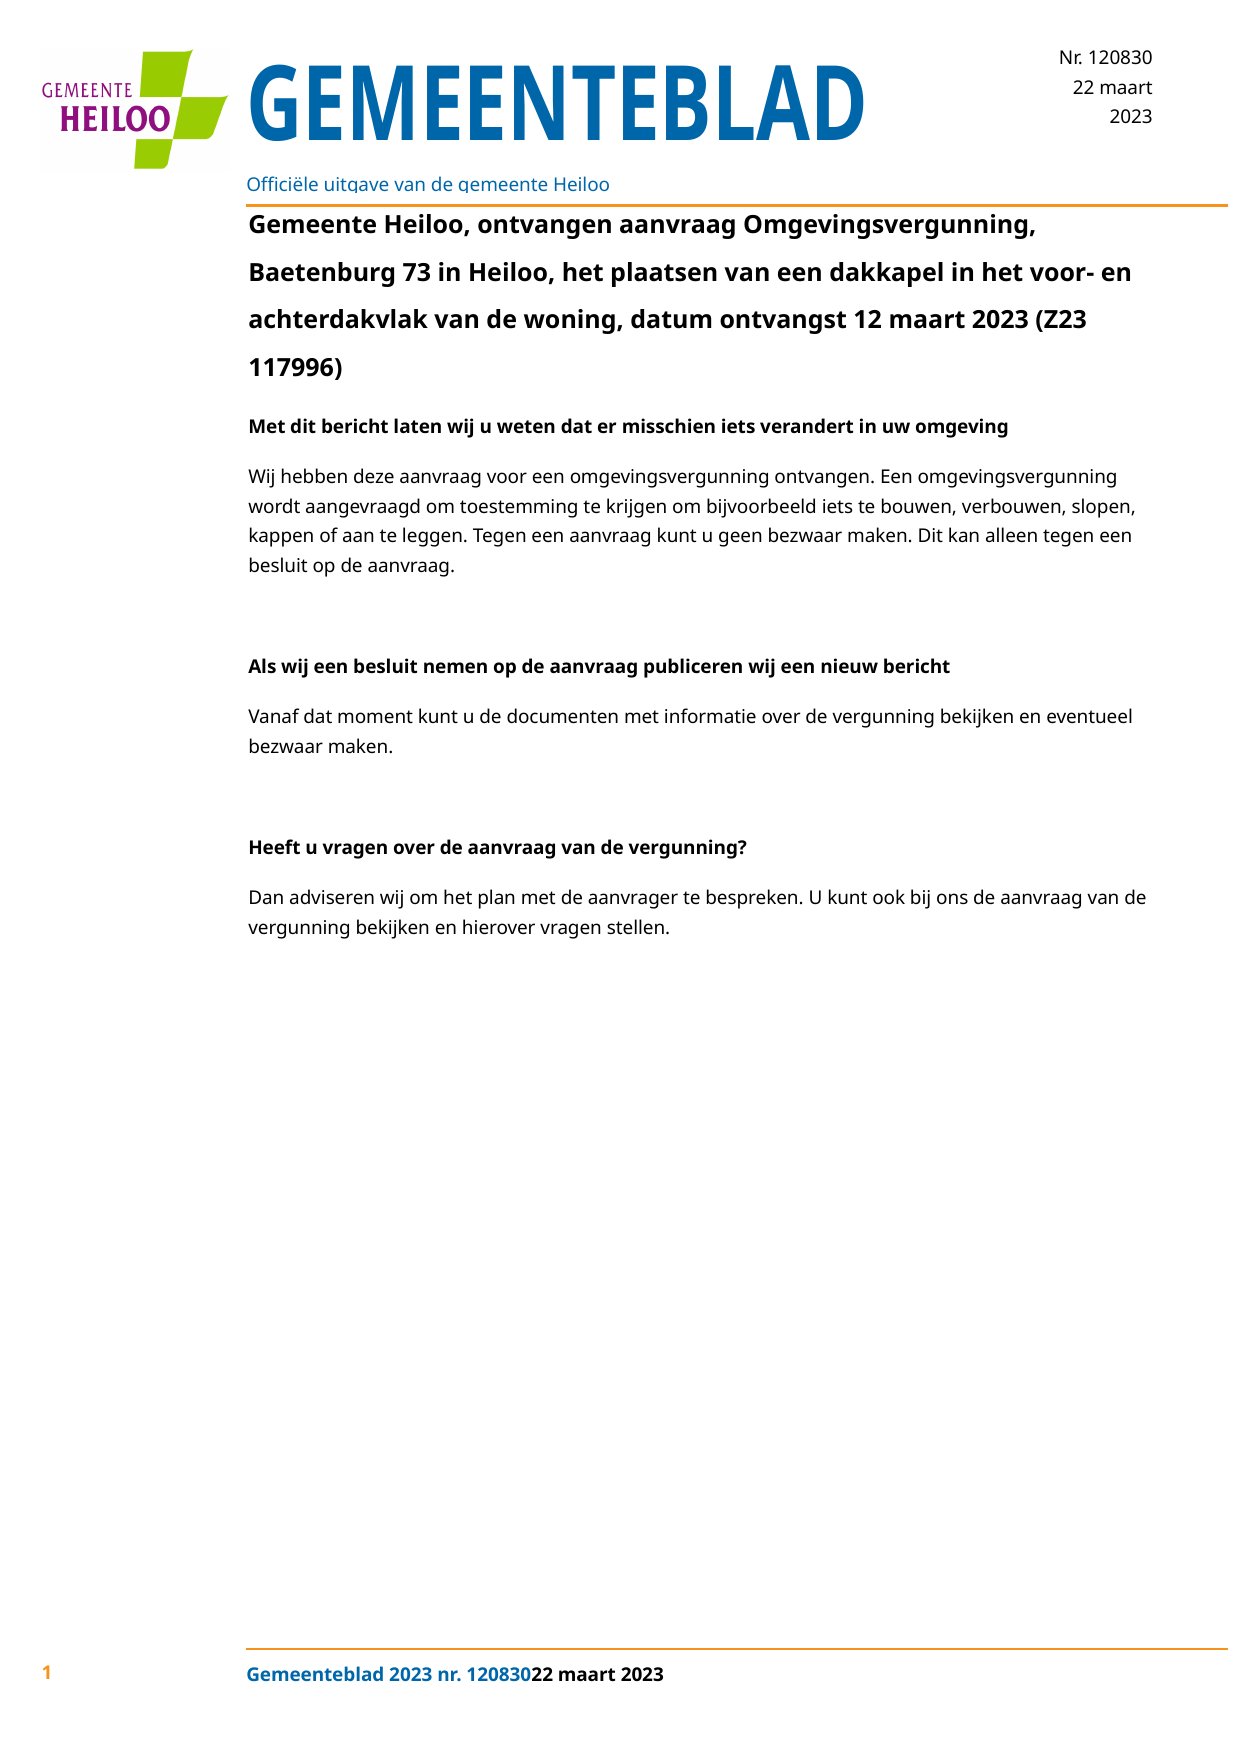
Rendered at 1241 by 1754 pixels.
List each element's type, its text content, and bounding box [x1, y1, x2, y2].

picture [41, 47, 231, 172]
text Met dit bericht laten wij u weten dat er misschien iets verandert in uw omgeving [248, 413, 1152, 439]
text Gemeente Heiloo, ontvangen aanvraag Omgevingsvergunning, Baetenburg 73 in Heiloo, het plaatsen van een dakkapel in het voor- en achterdakvlak van de woning, datum ontvangst 12 maart 2023 (Z23 117996) [248, 207, 1152, 384]
text Als wij een besluit nemen op de aanvraag publiceren wij een nieuw bericht [248, 653, 1152, 679]
text Vanaf dat moment kunt u de documenten met informatie over de vergunning bekijken en eventueel bezwaar maken. [248, 703, 1152, 759]
text Heeft u vragen over de aanvraag van de vergunning? [248, 834, 1152, 860]
text Dan adviseren wij om het plan met de aanvrager te bespreken. U kunt ook bij ons de aanvraag van de vergunning bekijken en hierover vragen stellen. [248, 884, 1152, 940]
text Wij hebben deze aanvraag voor een omgevingsvergunning ontvangen. Een omgevingsvergunning wordt aangevraagd om toestemming te krijgen om bijvoorbeeld iets te bouwen, verbouwen, slopen, kappen of aan te leggen. Tegen een aanvraag kunt u geen bezwaar maken. Dit kan alleen tegen een besluit op de aanvraag. [248, 463, 1152, 578]
